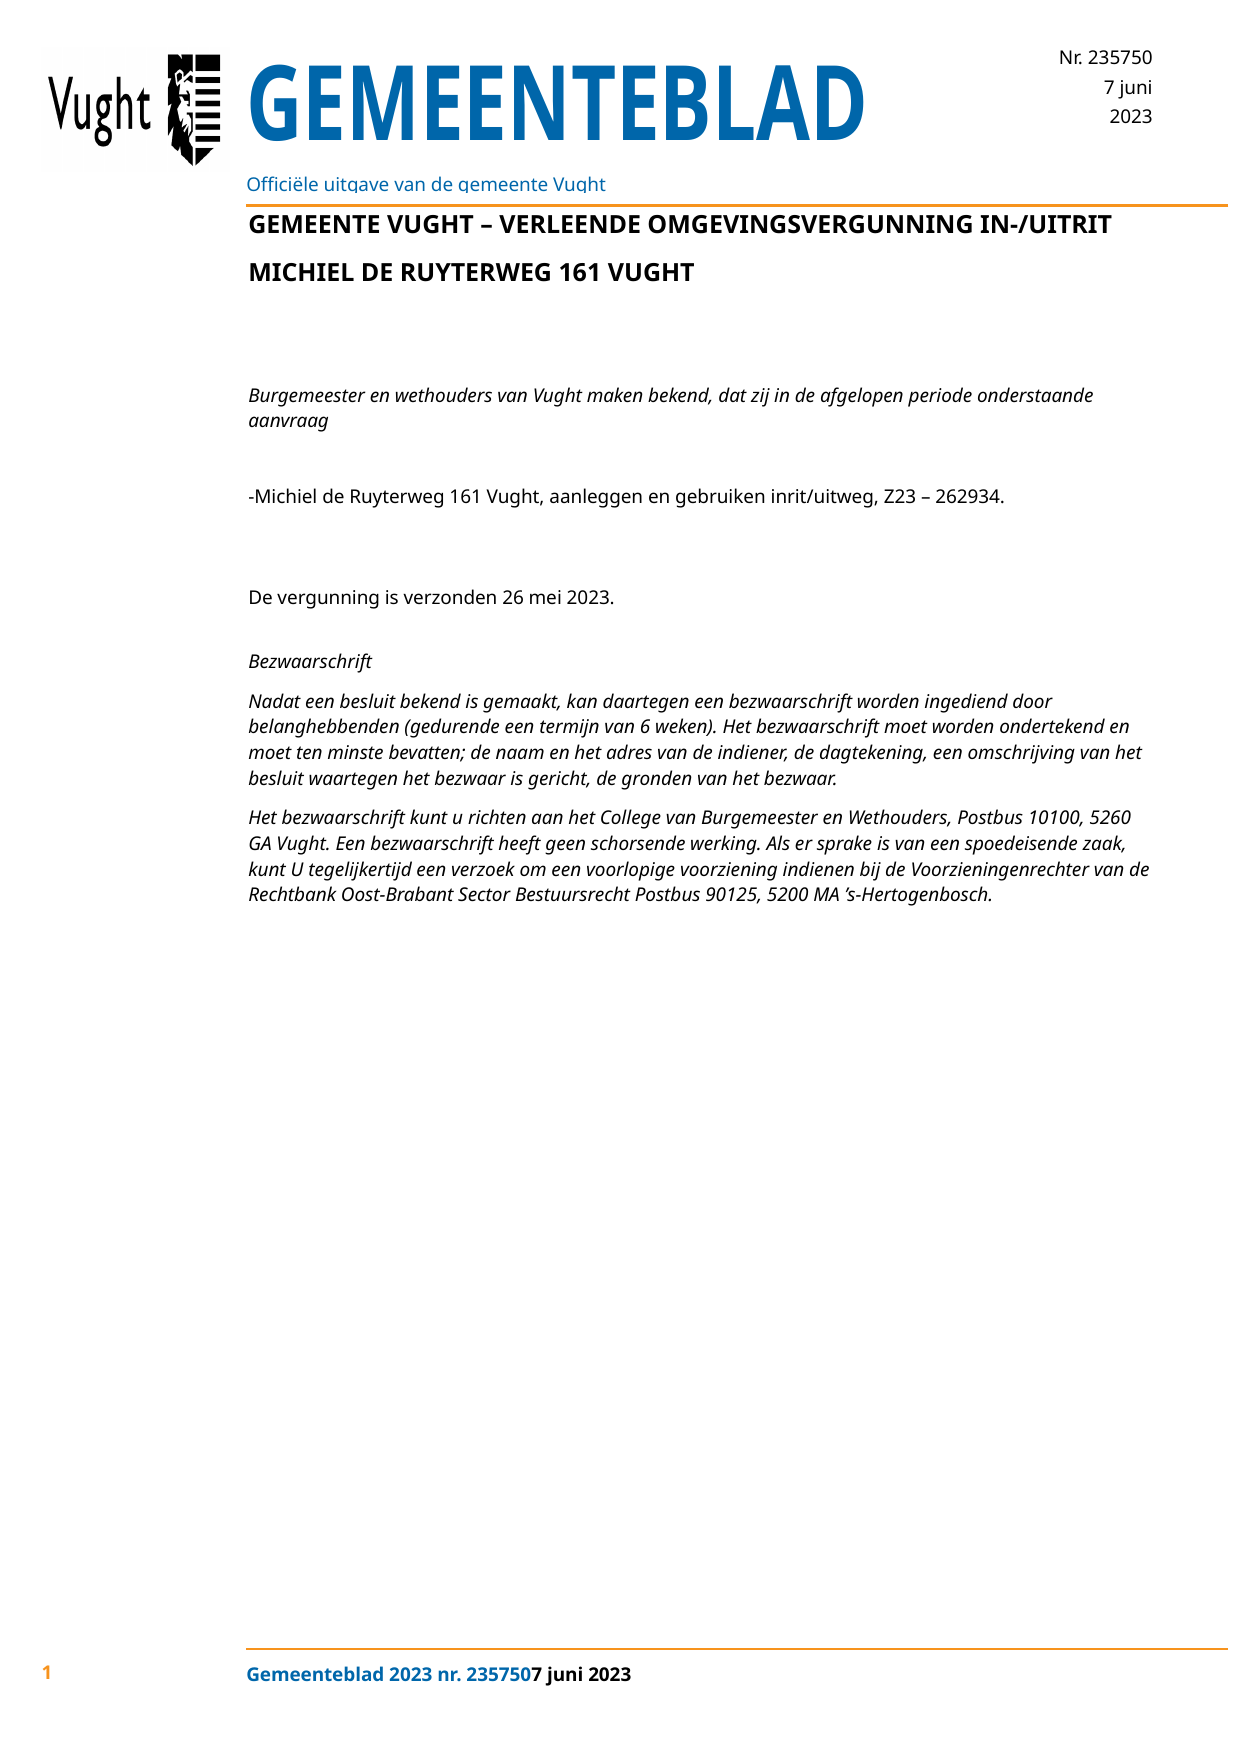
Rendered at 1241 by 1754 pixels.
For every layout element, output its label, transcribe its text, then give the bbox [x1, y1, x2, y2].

text Nadat een besluit bekend is gemaakt, kan daartegen een bezwaarschrift worden ingediend door belanghebbenden (gedurende een termijn van 6 weken). Het bezwaarschrift moet worden ondertekend en moet ten minste bevatten; de naam en het adres van de indiener, de dagtekening, een omschrijving van het besluit waartegen het bezwaar is gericht, de gronden van het bezwaar. [248, 688, 1152, 791]
text GEMEENTE VUGHT – VERLEENDE OMGEVINGSVERGUNNING IN-/UITRIT MICHIEL DE RUYTERWEG 161 VUGHT [248, 207, 1152, 288]
text Burgemeester en wethouders van Vught maken bekend, dat zij in de afgelopen periode onderstaande aanvraag [248, 382, 1152, 433]
text De vergunning is verzonden 26 mei 2023. [248, 584, 1152, 610]
text -Michiel de Ruyterweg 161 Vught, aanleggen en gebruiken inrit/uitweg, Z23 – 262934. [248, 484, 1152, 509]
picture [41, 47, 231, 172]
text Het bezwaarschrift kunt u richten aan het College van Burgemeester en Wethouders, Postbus 10100, 5260 GA Vught. Een bezwaarschrift heeft geen schorsende werking. Als er sprake is van een spoedeisende zaak, kunt U tegelijkertijd een verzoek om een voorlopige voorziening indienen bij de Voorzieningenrechter van de Rechtbank Oost-Brabant Sector Bestuursrecht Postbus 90125, 5200 MA ’s-Hertogenbosch. [248, 804, 1152, 907]
text Bezwaarschrift [248, 648, 1152, 674]
